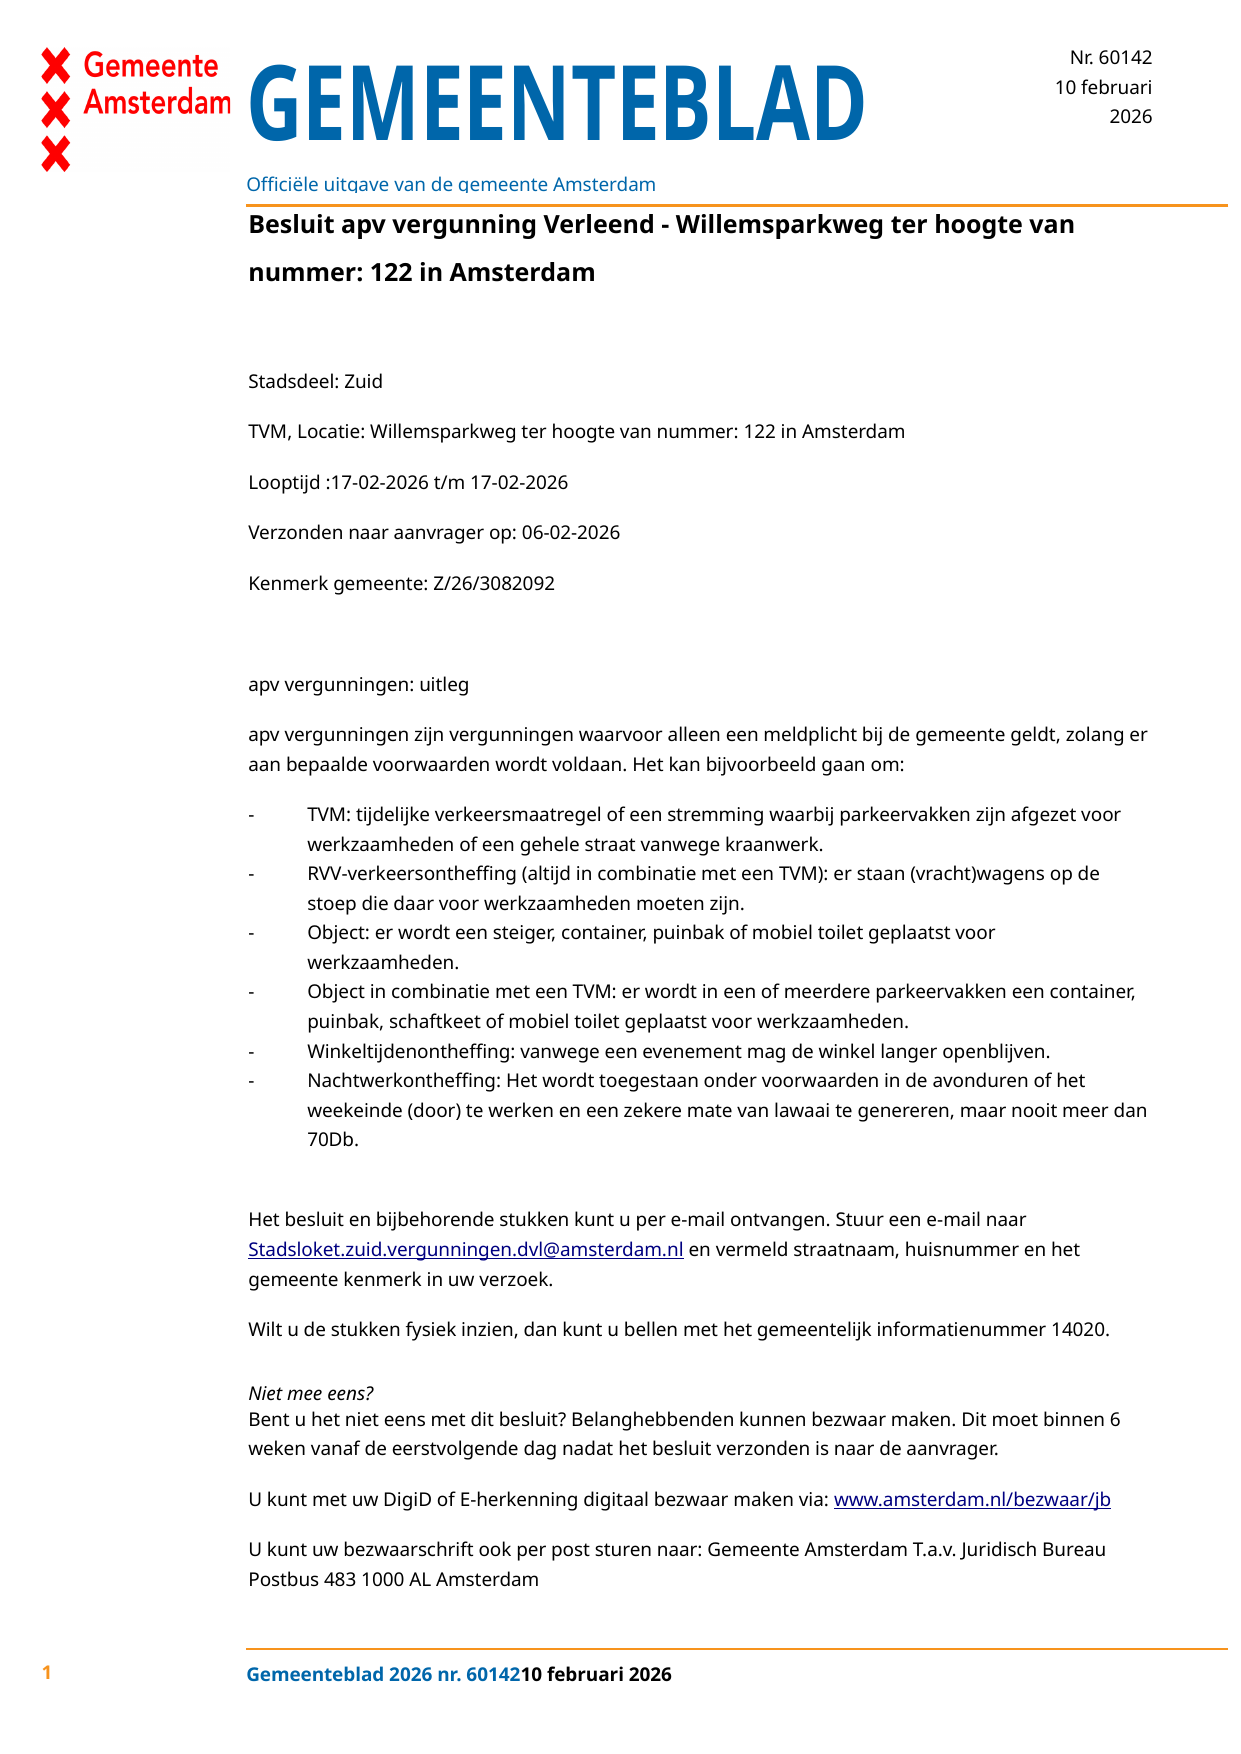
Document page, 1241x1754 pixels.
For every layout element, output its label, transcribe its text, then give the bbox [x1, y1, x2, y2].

list Object in combinatie met een TVM: er wordt in een of meerdere parkeervakken een container, puinbak, schaftkeet of mobiel toilet geplaatst voor werkzaamheden. [248, 979, 1152, 1034]
text Looptijd :17-02-2026 t/m 17-02-2026 [248, 469, 1152, 495]
text Bent u het niet eens met dit besluit? Belanghebbenden kunnen bezwaar maken. Dit moet binnen 6 weken vanaf de eerstvolgende dag nadat het besluit verzonden is naar de aanvrager. [248, 1406, 1152, 1461]
list RVV-verkeersontheffing (altijd in combinatie met een TVM): er staan (vracht)wagens op de stoep die daar voor werkzaamheden moeten zijn. [248, 860, 1152, 916]
text Stadsdeel: Zuid [248, 368, 1152, 394]
text Besluit apv vergunning Verleend - Willemsparkweg ter hoogte van nummer: 122 in Amsterdam [248, 207, 1152, 288]
text TVM, Locatie: Willemsparkweg ter hoogte van nummer: 122 in Amsterdam [248, 419, 1152, 444]
picture [41, 47, 231, 172]
text Wilt u de stukken fysiek inzien, dan kunt u bellen met het gemeentelijk informatienummer 14020. [248, 1316, 1152, 1342]
text Verzonden naar aanvrager op: 06-02-2026 [248, 519, 1152, 545]
list Object: er wordt een steiger, container, puinbak of mobiel toilet geplaatst voor werkzaamheden. [248, 919, 1152, 975]
text Het besluit en bijbehorende stukken kunt u per e-mail ontvangen. Stuur een e-mail naar Stadsloket.zuid.vergunningen.dvl@amsterdam.nl en vermeld straatnaam, huisnummer en het gemeente kenmerk in uw verzoek. [248, 1207, 1152, 1292]
list Nachtwerkontheffing: Het wordt toegestaan onder voorwaarden in de avonduren of het weekeinde (door) te werken en een zekere mate van lawaai te genereren, maar nooit meer dan 70Db. [248, 1067, 1152, 1152]
list TVM: tijdelijke verkeersmaatregel of een stremming waarbij parkeervakken zijn afgezet voor werkzaamheden of een gehele straat vanwege kraanwerk. [248, 801, 1152, 857]
text U kunt uw bezwaarschrift ook per post sturen naar: Gemeente Amsterdam T.a.v. Juridisch Bureau Postbus 483 1000 AL Amsterdam [248, 1536, 1152, 1592]
text Kenmerk gemeente: Z/26/3082092 [248, 570, 1152, 596]
text U kunt met uw DigiD of E-herkenning digitaal bezwaar maken via: www.amsterdam.nl/bezwaar/jb [248, 1486, 1152, 1512]
text apv vergunningen zijn vergunningen waarvoor alleen een meldplicht bij de gemeente geldt, zolang er aan bepaalde voorwaarden wordt voldaan. Het kan bijvoorbeeld gaan om: [248, 721, 1152, 777]
text apv vergunningen: uitleg [248, 671, 1152, 697]
text Niet mee eens? [248, 1380, 1152, 1406]
list Winkeltijdenontheffing: vanwege een evenement mag de winkel langer openblijven. [248, 1038, 1152, 1064]
